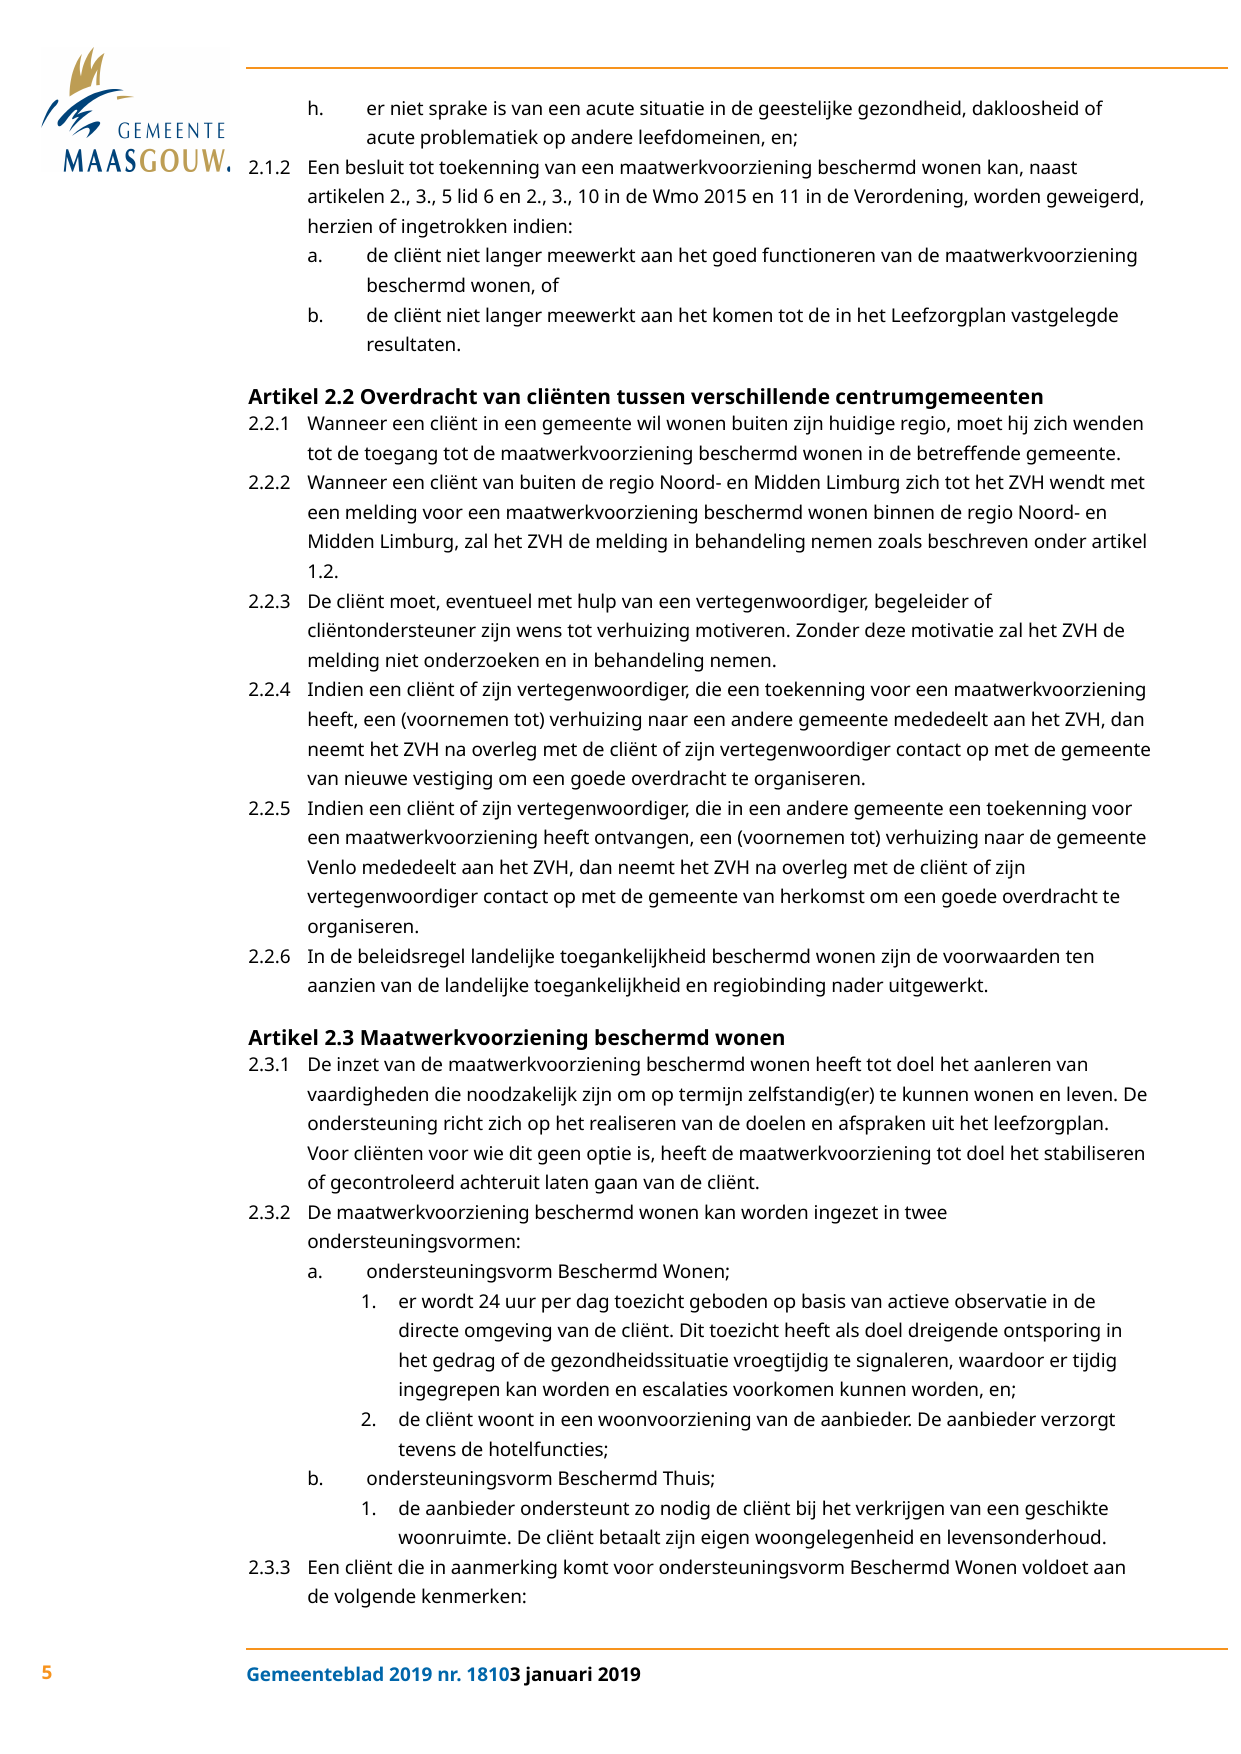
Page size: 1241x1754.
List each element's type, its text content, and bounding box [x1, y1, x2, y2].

list de cliënt niet langer meewerkt aan het goed functioneren van de maatwerkvoorziening beschermd wonen, of [307, 243, 1152, 298]
list ondersteuningsvorm Beschermd Wonen; [307, 1258, 1152, 1284]
list In de beleidsregel landelijke toegankelijkheid beschermd wonen zijn de voorwaarden ten aanzien van de landelijke toegankelijkheid en regiobinding nader uitgewerkt. [248, 943, 1152, 998]
list de cliënt niet langer meewerkt aan het komen tot de in het Leefzorgplan vastgelegde resultaten. [307, 302, 1152, 357]
list er niet sprake is van een acute situatie in de geestelijke gezondheid, dakloosheid of acute problematiek op andere leefdomeinen, en; [307, 95, 1152, 150]
list De maatwerkvoorziening beschermd wonen kan worden ingezet in twee ondersteuningsvormen: [248, 1199, 1152, 1254]
list Indien een cliënt of zijn vertegenwoordiger, die een toekenning voor een maatwerkvoorziening heeft, een (voornemen tot) verhuizing naar een andere gemeente mededeelt aan het ZVH, dan neemt het ZVH na overleg met de cliënt of zijn vertegenwoordiger contact op met de gemeente van nieuwe vestiging om een goede overdracht te organiseren. [248, 677, 1152, 791]
list de cliënt woont in een woonvoorziening van de aanbieder. De aanbieder verzorgt tevens de hotelfuncties; [361, 1406, 1152, 1462]
list er wordt 24 uur per dag toezicht geboden op basis van actieve observatie in de directe omgeving van de cliënt. Dit toezicht heeft als doel dreigende ontsporing in het gedrag of de gezondheidssituatie vroegtijdig te signaleren, waardoor er tijdig ingegrepen kan worden en escalaties voorkomen kunnen worden, en; [361, 1288, 1152, 1402]
list Wanneer een cliënt van buiten de regio Noord- en Midden Limburg zich tot het ZVH wendt met een melding voor een maatwerkvoorziening beschermd wonen binnen de regio Noord- en Midden Limburg, zal het ZVH de melding in behandeling nemen zoals beschreven onder artikel 1.2. [248, 469, 1152, 584]
list De cliënt moet, eventueel met hulp van een vertegenwoordiger, begeleider of cliëntondersteuner zijn wens tot verhuizing motiveren. Zonder deze motivatie zal het ZVH de melding niet onderzoeken en in behandeling nemen. [248, 588, 1152, 673]
list De inzet van de maatwerkvoorziening beschermd wonen heeft tot doel het aanleren van vaardigheden die noodzakelijk zijn om op termijn zelfstandig(er) te kunnen wonen en leven. De ondersteuning richt zich op het realiseren van de doelen en afspraken uit het leefzorgplan. Voor cliënten voor wie dit geen optie is, heeft de maatwerkvoorziening tot doel het stabiliseren of gecontroleerd achteruit laten gaan van de cliënt. [248, 1051, 1152, 1195]
picture [41, 47, 231, 172]
list de aanbieder ondersteunt zo nodig de cliënt bij het verkrijgen van een geschikte woonruimte. De cliënt betaalt zijn eigen woongelegenheid en levensonderhoud. [361, 1495, 1152, 1550]
list Indien een cliënt of zijn vertegenwoordiger, die in een andere gemeente een toekenning voor een maatwerkvoorziening heeft ontvangen, een (voornemen tot) verhuizing naar de gemeente Venlo mededeelt aan het ZVH, dan neemt het ZVH na overleg met de cliënt of zijn vertegenwoordiger contact op met de gemeente van herkomst om een goede overdracht te organiseren. [248, 795, 1152, 939]
list ondersteuningsvorm Beschermd Thuis; [307, 1465, 1152, 1491]
list Wanneer een cliënt in een gemeente wil wonen buiten zijn huidige regio, moet hij zich wenden tot de toegang tot de maatwerkvoorziening beschermd wonen in de betreffende gemeente. [248, 410, 1152, 466]
list Een besluit tot toekenning van een maatwerkvoorziening beschermd wonen kan, naast artikelen 2., 3., 5 lid 6 en 2., 3., 10 in de Wmo 2015 en 11 in de Verordening, worden geweigerd, herzien of ingetrokken indien: [248, 154, 1152, 239]
text Artikel 2.3 Maatwerkvoorziening beschermd wonen [248, 1023, 1152, 1051]
text Artikel 2.2 Overdracht van cliënten tussen verschillende centrumgemeenten [248, 382, 1152, 410]
list Een cliënt die in aanmerking komt voor ondersteuningsvorm Beschermd Wonen voldoet aan de volgende kenmerken: [248, 1554, 1152, 1609]
